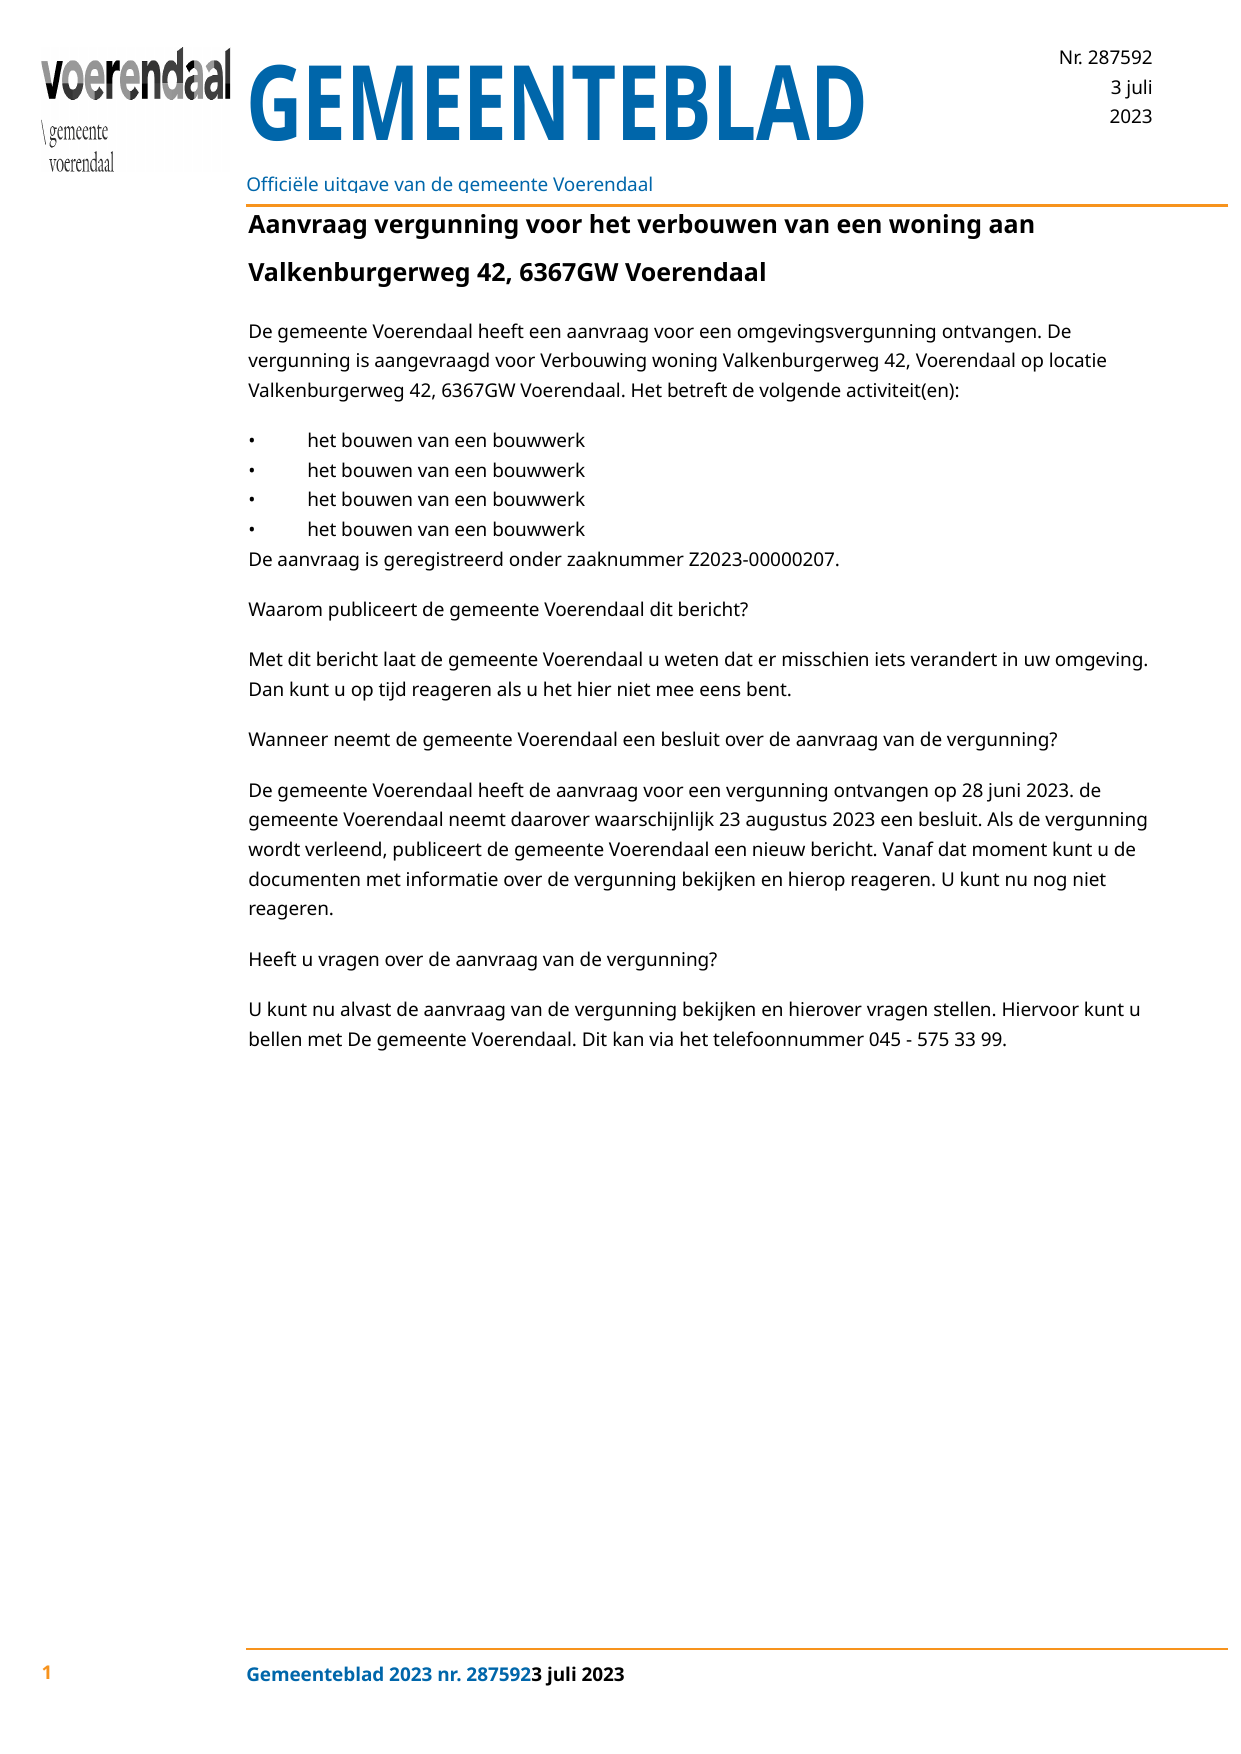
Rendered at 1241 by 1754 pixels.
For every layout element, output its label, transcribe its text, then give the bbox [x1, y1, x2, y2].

text De gemeente Voerendaal heeft een aanvraag voor een omgevingsvergunning ontvangen. De vergunning is aangevraagd voor Verbouwing woning Valkenburgerweg 42, Voerendaal op locatie Valkenburgerweg 42, 6367GW Voerendaal. Het betreft de volgende activiteit(en): [248, 318, 1152, 403]
text Waarom publiceert de gemeente Voerendaal dit bericht? [248, 596, 1152, 622]
list het bouwen van een bouwwerk [248, 457, 1152, 483]
text De aanvraag is geregistreerd onder zaaknummer Z2023-00000207. [248, 546, 1152, 572]
list het bouwen van een bouwwerk [248, 487, 1152, 512]
text Aanvraag vergunning voor het verbouwen van een woning aan Valkenburgerweg 42, 6367GW Voerendaal [248, 207, 1152, 288]
text Heeft u vragen over de aanvraag van de vergunning? [248, 946, 1152, 972]
picture [41, 47, 231, 172]
text Wanneer neemt de gemeente Voerendaal een besluit over de aanvraag van de vergunning? [248, 727, 1152, 752]
text De gemeente Voerendaal heeft de aanvraag voor een vergunning ontvangen op 28 juni 2023. de gemeente Voerendaal neemt daarover waarschijnlijk 23 augustus 2023 een besluit. Als de vergunning wordt verleend, publiceert de gemeente Voerendaal een nieuw bericht. Vanaf dat moment kunt u de documenten met informatie over de vergunning bekijken en hierop reageren. U kunt nu nog niet reageren. [248, 777, 1152, 921]
text Met dit bericht laat de gemeente Voerendaal u weten dat er misschien iets verandert in uw omgeving. Dan kunt u op tijd reageren als u het hier niet mee eens bent. [248, 647, 1152, 702]
list het bouwen van een bouwwerk [248, 427, 1152, 453]
text U kunt nu alvast de aanvraag van de vergunning bekijken en hierover vragen stellen. Hiervoor kunt u bellen met De gemeente Voerendaal. Dit kan via het telefoonnummer 045 - 575 33 99. [248, 996, 1152, 1052]
list het bouwen van een bouwwerk [248, 516, 1152, 542]
